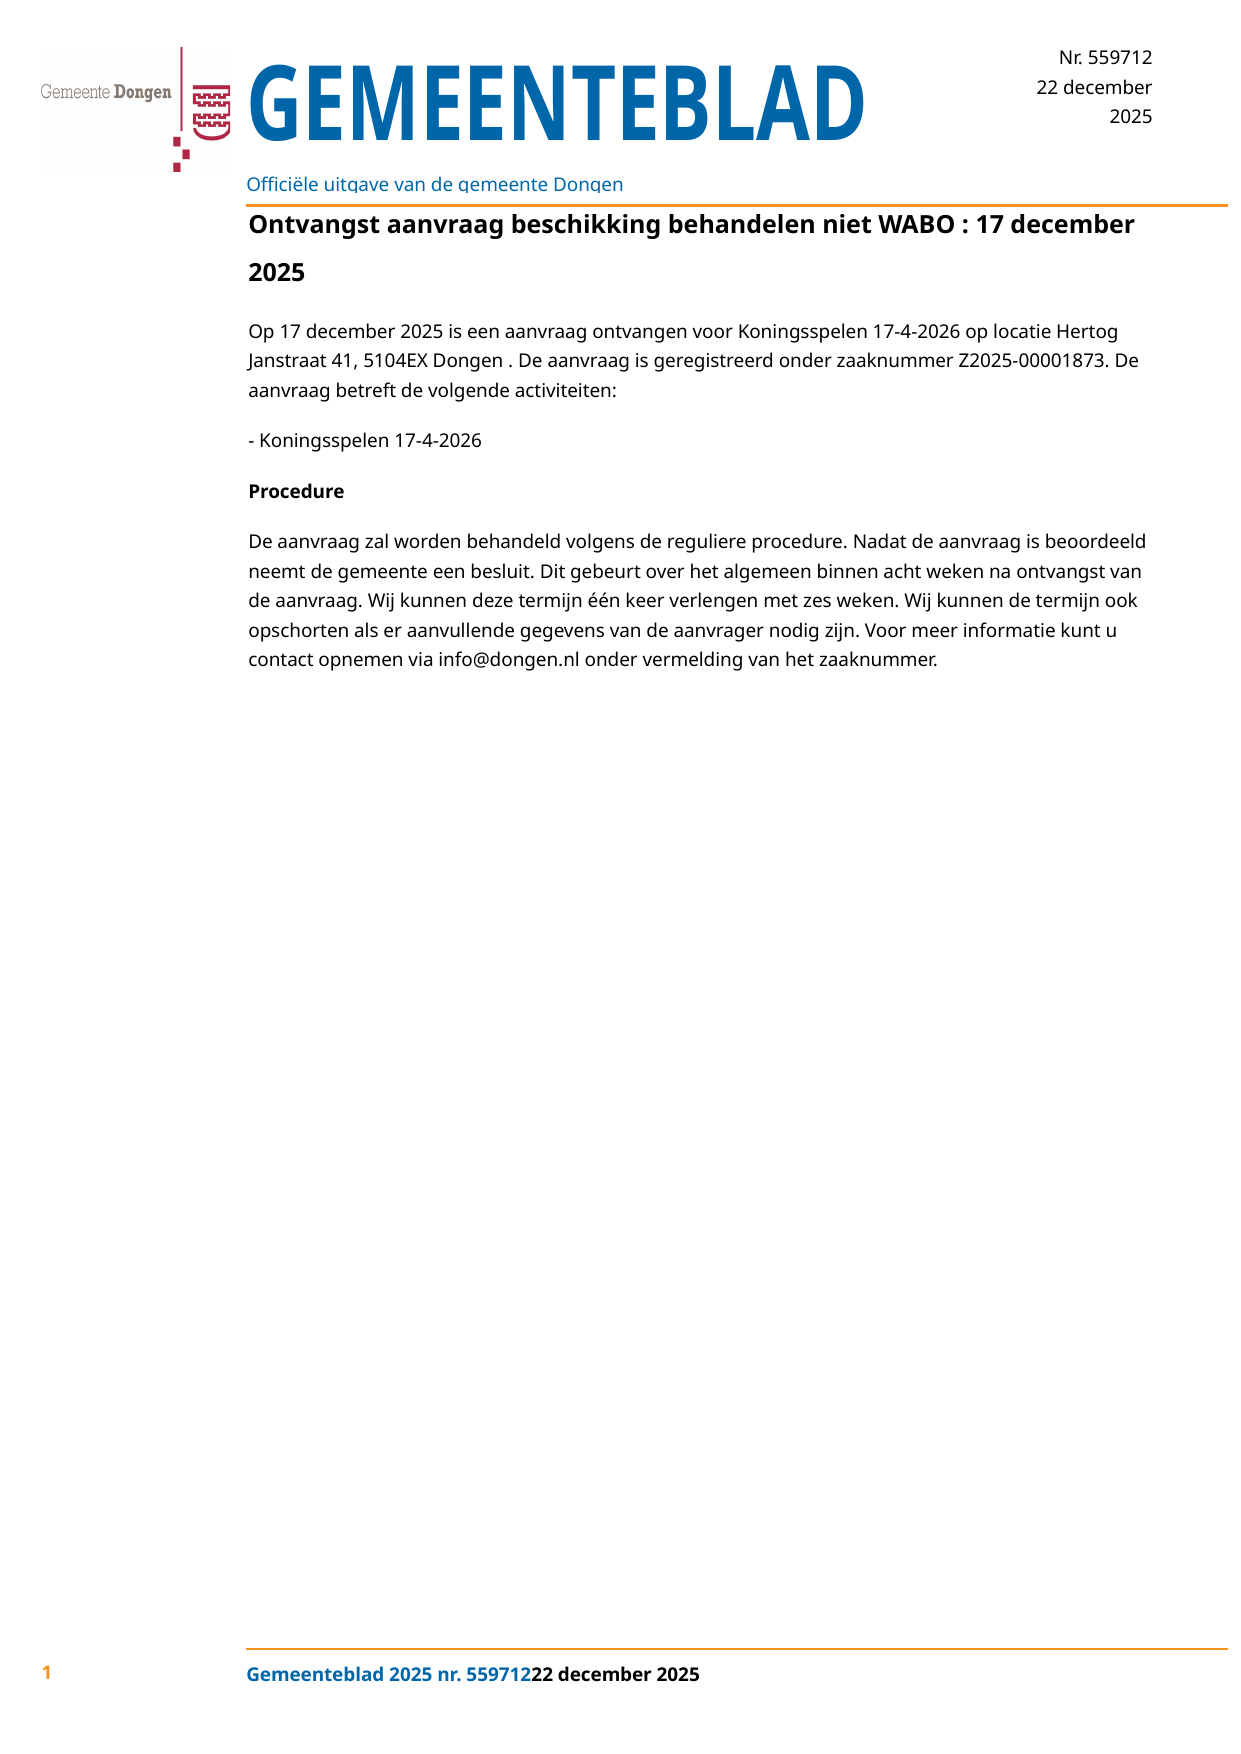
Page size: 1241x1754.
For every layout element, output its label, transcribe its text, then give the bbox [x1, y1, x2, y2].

picture [41, 47, 231, 172]
text Procedure [248, 478, 1152, 504]
text Op 17 december 2025 is een aanvraag ontvangen voor Koningsspelen 17-4-2026 op locatie Hertog Janstraat 41, 5104EX Dongen . De aanvraag is geregistreerd onder zaaknummer Z2025-00001873. De aanvraag betreft de volgende activiteiten: [248, 318, 1152, 403]
text - Koningsspelen 17-4-2026 [248, 427, 1152, 453]
text Ontvangst aanvraag beschikking behandelen niet WABO : 17 december 2025 [248, 207, 1152, 288]
text De aanvraag zal worden behandeld volgens de reguliere procedure. Nadat de aanvraag is beoordeeld neemt de gemeente een besluit. Dit gebeurt over het algemeen binnen acht weken na ontvangst van de aanvraag. Wij kunnen deze termijn één keer verlengen met zes weken. Wij kunnen de termijn ook opschorten als er aanvullende gegevens van de aanvrager nodig zijn. Voor meer informatie kunt u contact opnemen via info@dongen.nl onder vermelding van het zaaknummer. [248, 528, 1152, 672]
